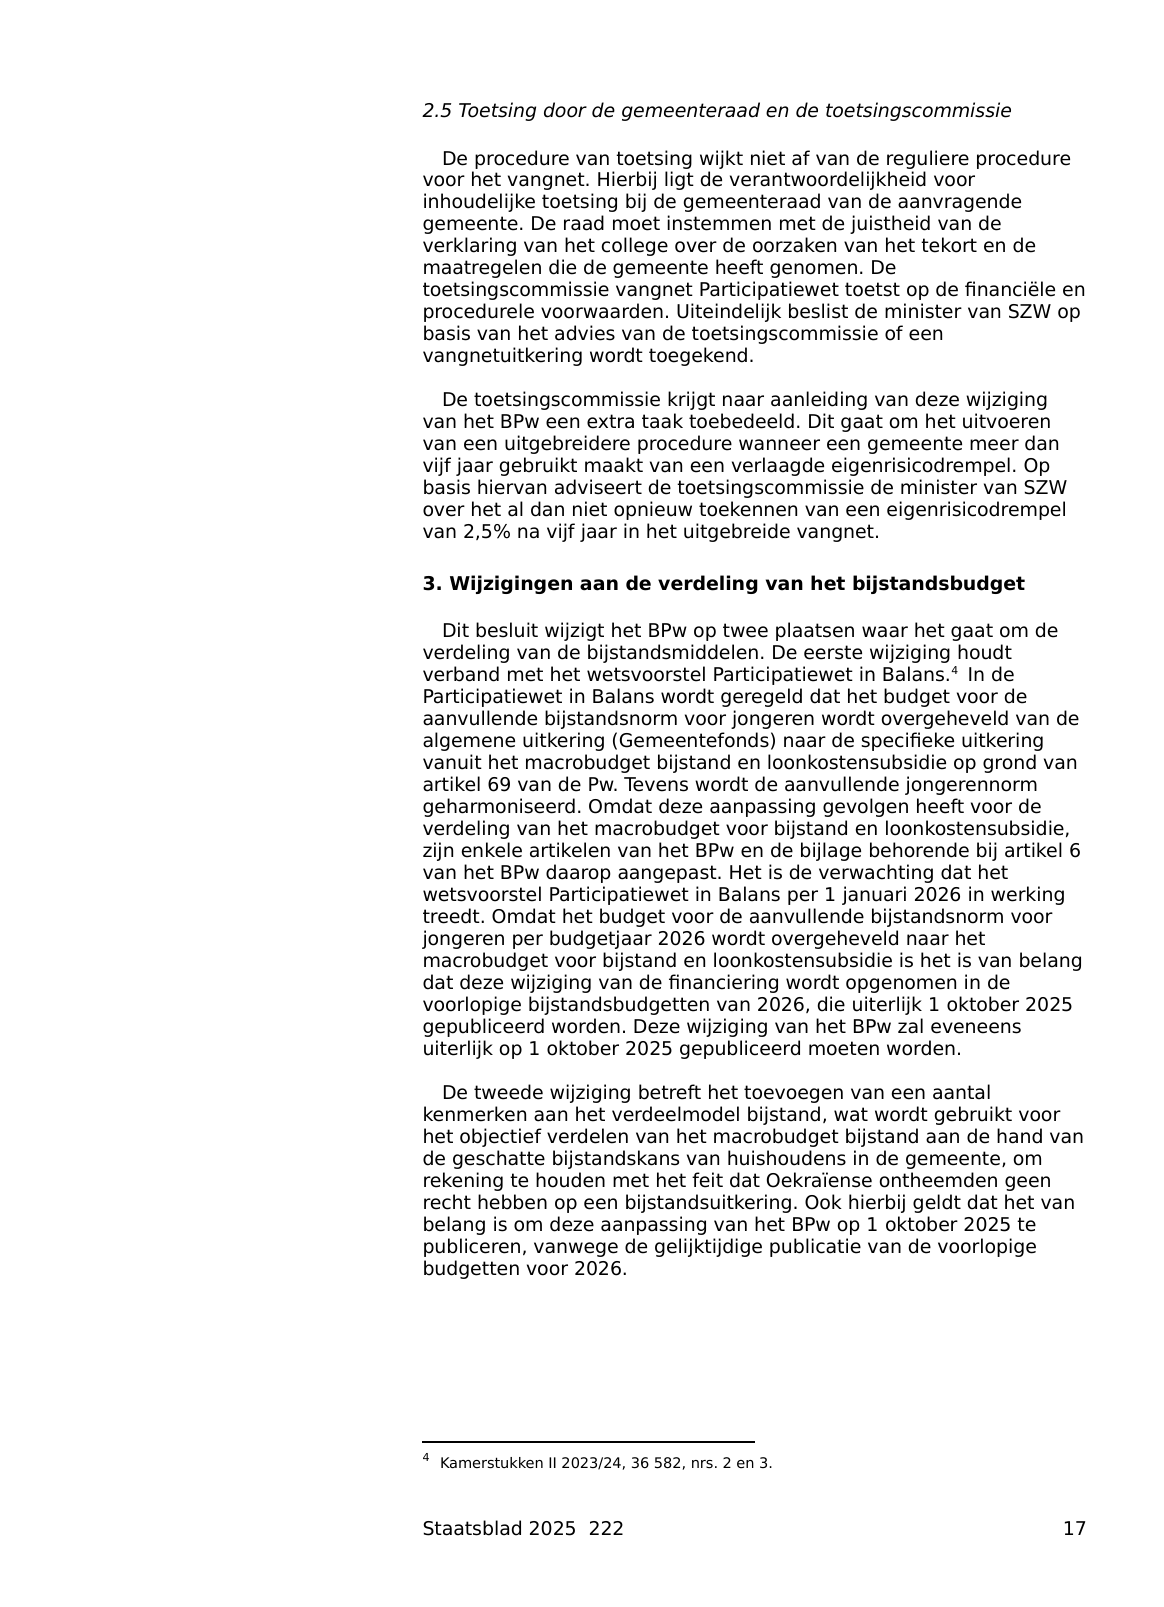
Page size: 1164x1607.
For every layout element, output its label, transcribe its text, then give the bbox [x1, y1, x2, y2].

text De tweede wijziging betreft het toevoegen van een aantal kenmerken aan het verdeelmodel bijstand, wat wordt gebruikt voor het objectief verdelen van het macrobudget bijstand aan de hand van de geschatte bijstandskans van huishoudens in de gemeente, om rekening te houden met het feit dat Oekraïense ontheemden geen recht hebben op een bijstandsuitkering. Ook hierbij geldt dat het van belang is om deze aanpassing van het BPw op 1 oktober 2025 te publiceren, vanwege de gelijktijdige publicatie van de voorlopige budgetten voor 2026. [422, 1082, 1087, 1280]
subtitle 3. Wijzigingen aan de verdeling van het bijstandsbudget [422, 573, 1087, 595]
subtitle 2.5 Toetsing door de gemeenteraad en de toetsingscommissie [422, 100, 1087, 122]
text Dit besluit wijzigt het BPw op twee plaatsen waar het gaat om de verdeling van de bijstandsmiddelen. De eerste wijziging houdt verband met het wetsvoorstel Participatiewet in Balans. In de Participatiewet in Balans wordt geregeld dat het budget voor de aanvullende bijstandsnorm voor jongeren wordt overgeheveld van de algemene uitkering (Gemeentefonds) naar de specifieke uitkering vanuit het macrobudget bijstand en loonkostensubsidie op grond van artikel 69 van de Pw. Tevens wordt de aanvullende jongerennorm geharmoniseerd. Omdat deze aanpassing gevolgen heeft voor de verdeling van het macrobudget voor bijstand en loonkostensubsidie, zijn enkele artikelen van het BPw en de bijlage behorende bij artikel 6 van het BPw daarop aangepast. Het is de verwachting dat het wetsvoorstel Participatiewet in Balans per 1 januari 2026 in werking treedt. Omdat het budget voor de aanvullende bijstandsnorm voor jongeren per budgetjaar 2026 wordt overgeheveld naar het macrobudget voor bijstand en loonkostensubsidie is het is van belang dat deze wijziging van de financiering wordt opgenomen in de voorlopige bijstandsbudgetten van 2026, die uiterlijk 1 oktober 2025 gepubliceerd worden. Deze wijziging van het BPw zal eveneens uiterlijk op 1 oktober 2025 gepubliceerd moeten worden. [422, 620, 1087, 1060]
text Kamerstukken II 2023/24, 36 582, nrs. 2 en 3. [422, 1451, 1087, 1473]
text De procedure van toetsing wijkt niet af van de reguliere procedure voor het vangnet. Hierbij ligt de verantwoordelijkheid voor inhoudelijke toetsing bij de gemeenteraad van de aanvragende gemeente. De raad moet instemmen met de juistheid van de verklaring van het college over de oorzaken van het tekort en de maatregelen die de gemeente heeft genomen. De toetsingscommissie vangnet Participatiewet toetst op de financiële en procedurele voorwaarden. Uiteindelijk beslist de minister van SZW op basis van het advies van de toetsingscommissie of een vangnetuitkering wordt toegekend. [422, 147, 1087, 367]
text De toetsingscommissie krijgt naar aanleiding van deze wijziging van het BPw een extra taak toebedeeld. Dit gaat om het uitvoeren van een uitgebreidere procedure wanneer een gemeente meer dan vijf jaar gebruikt maakt van een verlaagde eigenrisicodrempel. Op basis hiervan adviseert de toetsingscommissie de minister van SZW over het al dan niet opnieuw toekennen van een eigenrisicodrempel van 2,5% na vijf jaar in het uitgebreide vangnet. [422, 389, 1087, 543]
